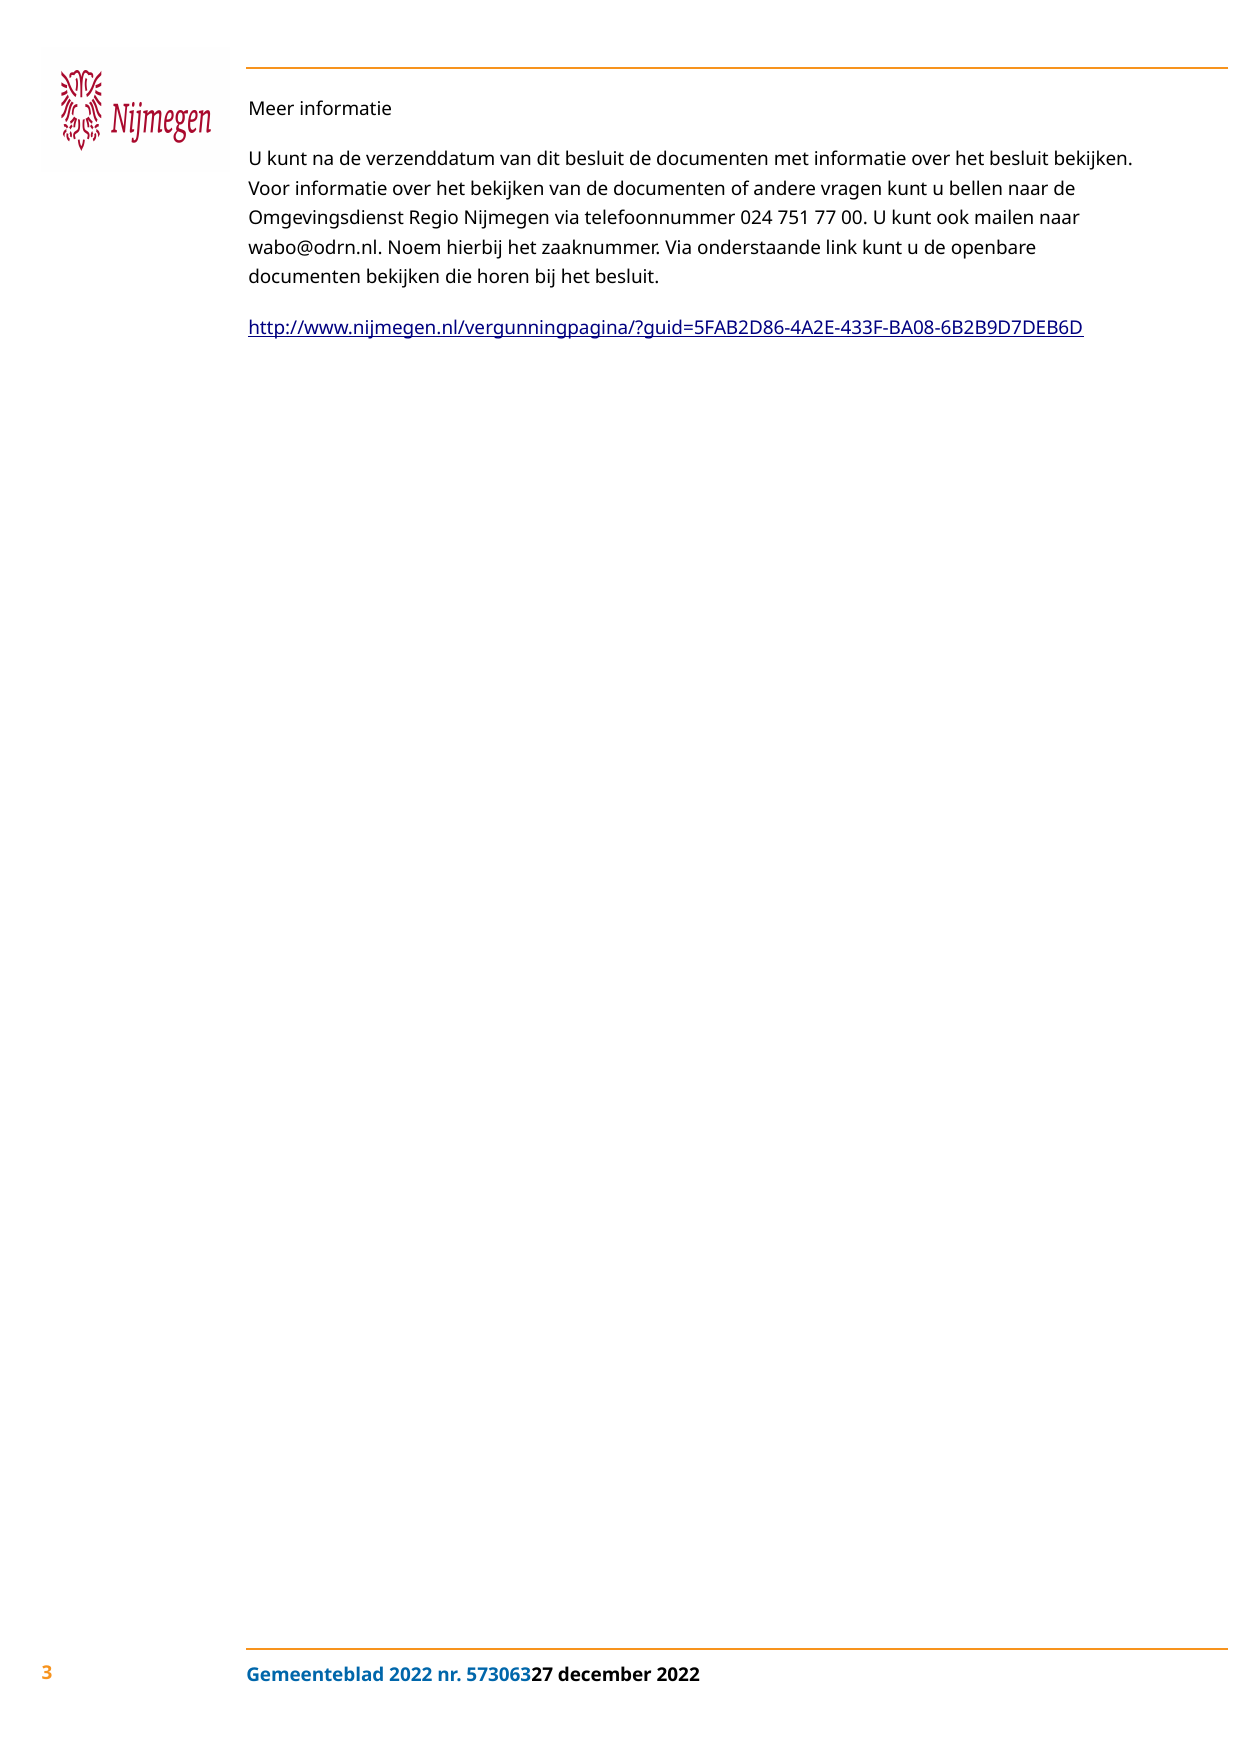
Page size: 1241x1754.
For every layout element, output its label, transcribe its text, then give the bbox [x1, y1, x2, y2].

text http://www.nijmegen.nl/vergunningpagina/?guid=5FAB2D86-4A2E-433F-BA08-6B2B9D7DEB6D [248, 314, 1152, 340]
picture [41, 47, 231, 172]
text U kunt na de verzenddatum van dit besluit de documenten met informatie over het besluit bekijken. Voor informatie over het bekijken van de documenten of andere vragen kunt u bellen naar de Omgevingsdienst Regio Nijmegen via telefoonnummer 024 751 77 00. U kunt ook mailen naar wabo@odrn.nl. Noem hierbij het zaaknummer. Via onderstaande link kunt u de openbare documenten bekijken die horen bij het besluit. [248, 145, 1152, 289]
text Meer informatie [248, 95, 1152, 121]
